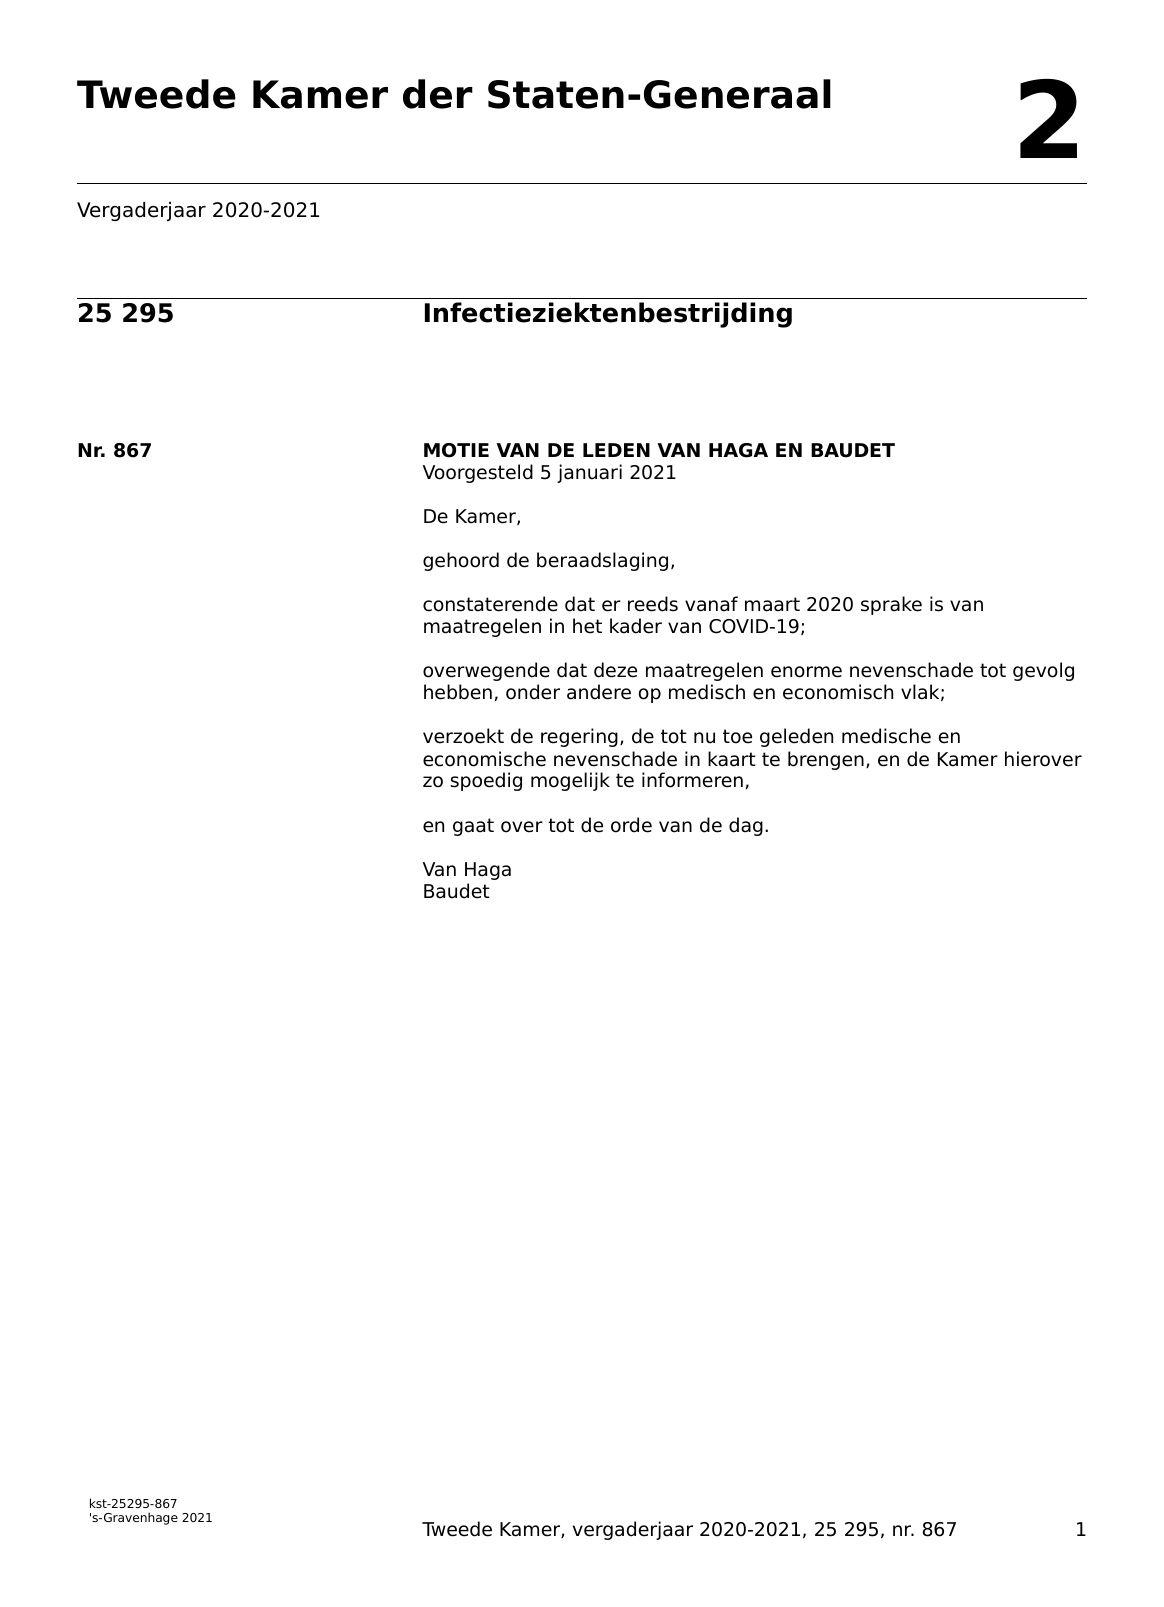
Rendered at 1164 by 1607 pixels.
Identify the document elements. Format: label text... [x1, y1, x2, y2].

subtitle Nr. 867 MOTIE VAN DE LEDEN VAN HAGA EN BAUDET [77, 440, 1087, 462]
text De Kamer, [422, 506, 1087, 528]
table_cell Vergaderjaar 2020-2021 [77, 184, 1087, 298]
subtitle 25 295 Infectieziektenbestrijding [77, 299, 1087, 329]
text 's-Gravenhage 2021 [88, 1511, 323, 1525]
text overwegende dat deze maatregelen enorme nevenschade tot gevolg hebben, onder andere op medisch en economisch vlak; [422, 660, 1087, 704]
text kst-25295-867 [88, 1497, 323, 1511]
table_header 2 [886, 59, 1087, 183]
text en gaat over tot de orde van de dag. [422, 814, 1087, 837]
text gehoord de beraadslaging, [422, 550, 1087, 572]
text verzoekt de regering, de tot nu toe geleden medische en economische nevenschade in kaart te brengen, en de Kamer hierover zo spoedig mogelijk te informeren, [422, 726, 1087, 792]
table_header Tweede Kamer der Staten-Generaal [77, 59, 886, 183]
text constaterende dat er reeds vanaf maart 2020 sprake is van maatregelen in het kader van COVID-19; [422, 594, 1087, 638]
text Van Haga [422, 859, 1087, 881]
text Baudet [422, 881, 1087, 903]
text Voorgesteld 5 januari 2021 [422, 462, 1087, 484]
